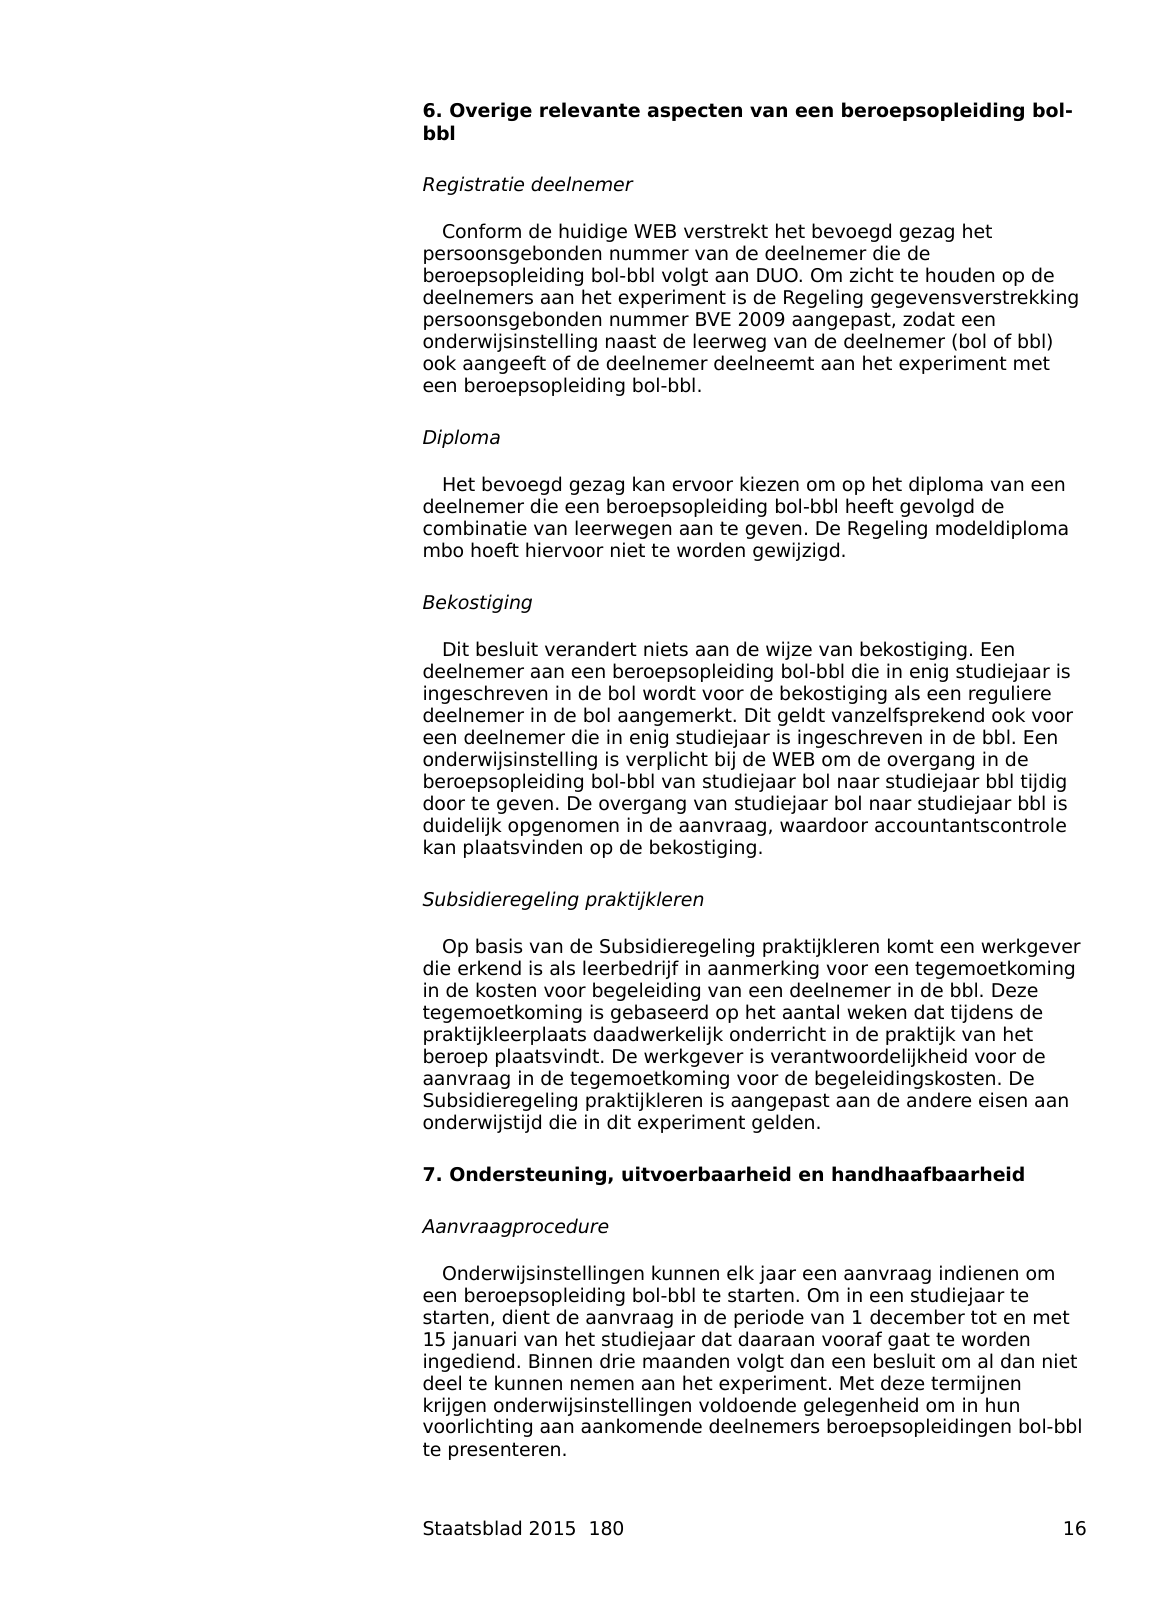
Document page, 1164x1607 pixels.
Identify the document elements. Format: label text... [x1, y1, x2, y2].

subtitle Diploma [422, 427, 1087, 449]
text Dit besluit verandert niets aan de wijze van bekostiging. Een deelnemer aan een beroepsopleiding bol-bbl die in enig studiejaar is ingeschreven in de bol wordt voor de bekostiging als een reguliere deelnemer in de bol aangemerkt. Dit geldt vanzelfsprekend ook voor een deelnemer die in enig studiejaar is ingeschreven in de bbl. Een onderwijsinstelling is verplicht bij de WEB om de overgang in de beroepsopleiding bol-bbl van studiejaar bol naar studiejaar bbl tijdig door te geven. De overgang van studiejaar bol naar studiejaar bbl is duidelijk opgenomen in de aanvraag, waardoor accountantscontrole kan plaatsvinden op de bekostiging. [422, 639, 1087, 859]
text Het bevoegd gezag kan ervoor kiezen om op het diploma van een deelnemer die een beroepsopleiding bol-bbl heeft gevolgd de combinatie van leerwegen aan te geven. De Regeling modeldiploma mbo hoeft hiervoor niet te worden gewijzigd. [422, 474, 1087, 562]
text Onderwijsinstellingen kunnen elk jaar een aanvraag indienen om een beroepsopleiding bol-bbl te starten. Om in een studiejaar te starten, dient de aanvraag in de periode van 1 december tot en met 15 januari van het studiejaar dat daaraan vooraf gaat te worden ingediend. Binnen drie maanden volgt dan een besluit om al dan niet deel te kunnen nemen aan het experiment. Met deze termijnen krijgen onderwijsinstellingen voldoende gelegenheid om in hun voorlichting aan aankomende deelnemers beroepsopleidingen bol-bbl te presenteren. [422, 1263, 1087, 1460]
subtitle Subsidieregeling praktijkleren [422, 889, 1087, 911]
subtitle Bekostiging [422, 592, 1087, 614]
subtitle Aanvraagprocedure [422, 1216, 1087, 1238]
text Op basis van de Subsidieregeling praktijkleren komt een werkgever die erkend is als leerbedrijf in aanmerking voor een tegemoetkoming in de kosten voor begeleiding van een deelnemer in de bbl. Deze tegemoetkoming is gebaseerd op het aantal weken dat tijdens de praktijkleerplaats daadwerkelijk onderricht in de praktijk van het beroep plaatsvindt. De werkgever is verantwoordelijkheid voor de aanvraag in de tegemoetkoming voor de begeleidingskosten. De Subsidieregeling praktijkleren is aangepast aan de andere eisen aan onderwijstijd die in dit experiment gelden. [422, 936, 1087, 1134]
text Conform de huidige WEB verstrekt het bevoegd gezag het persoonsgebonden nummer van de deelnemer die de beroepsopleiding bol-bbl volgt aan DUO. Om zicht te houden op de deelnemers aan het experiment is de Regeling gegevensverstrekking persoonsgebonden nummer BVE 2009 aangepast, zodat een onderwijsinstelling naast de leerweg van de deelnemer (bol of bbl) ook aangeeft of de deelnemer deelneemt aan het experiment met een beroepsopleiding bol-bbl. [422, 221, 1087, 397]
subtitle Registratie deelnemer [422, 174, 1087, 196]
subtitle 7. Ondersteuning, uitvoerbaarheid en handhaafbaarheid [422, 1164, 1087, 1186]
subtitle 6. Overige relevante aspecten van een beroepsopleiding bol-bbl [422, 100, 1087, 144]
